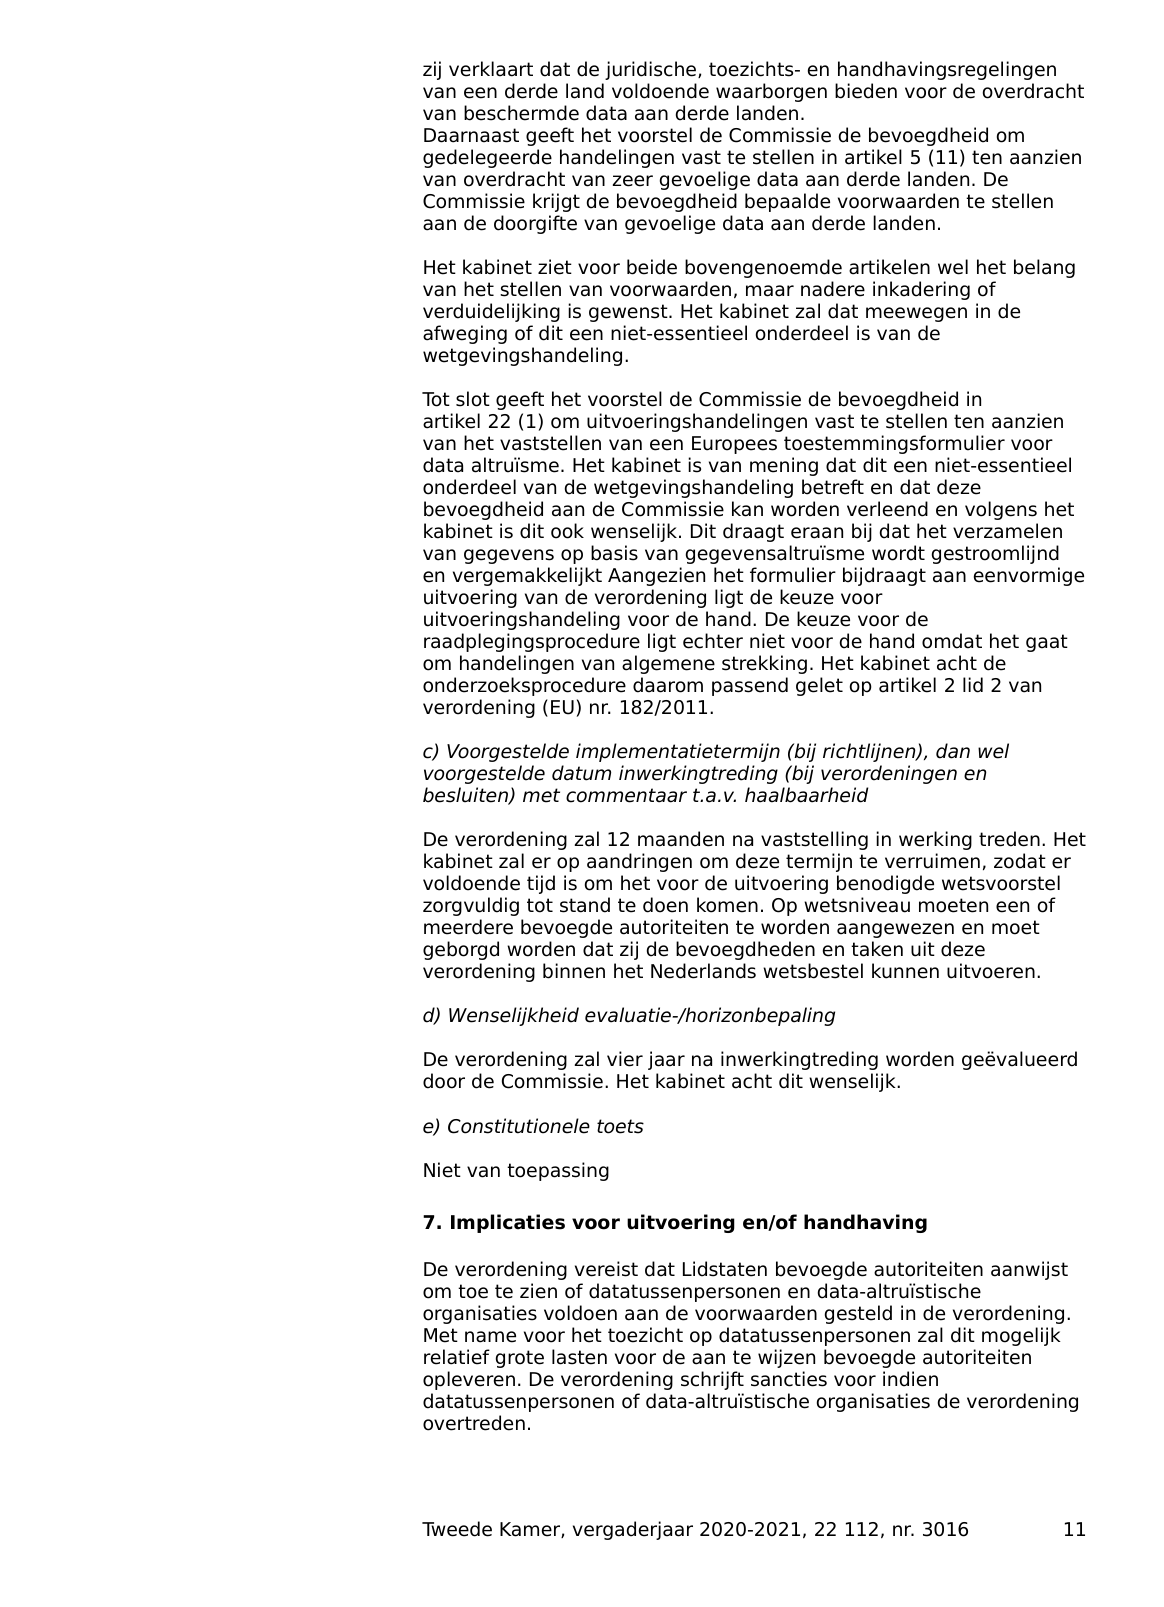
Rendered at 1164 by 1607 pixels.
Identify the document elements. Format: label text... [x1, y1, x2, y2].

text De verordening zal 12 maanden na vaststelling in werking treden. Het kabinet zal er op aandringen om deze termijn te verruimen, zodat er voldoende tijd is om het voor de uitvoering benodigde wetsvoorstel zorgvuldig tot stand te doen komen. Op wetsniveau moeten een of meerdere bevoegde autoriteiten te worden aangewezen en moet geborgd worden dat zij de bevoegdheden en taken uit deze verordening binnen het Nederlands wetsbestel kunnen uitvoeren. [422, 829, 1087, 983]
subtitle e) Constitutionele toets [422, 1116, 1087, 1137]
subtitle c) Voorgestelde implementatietermijn (bij richtlijnen), dan wel voorgestelde datum inwerkingtreding (bij verordeningen en besluiten) met commentaar t.a.v. haalbaarheid [422, 741, 1087, 807]
text Het kabinet ziet voor beide bovengenoemde artikelen wel het belang van het stellen van voorwaarden, maar nadere inkadering of verduidelijking is gewenst. Het kabinet zal dat meewegen in de afweging of dit een niet-essentieel onderdeel is van de wetgevingshandeling. [422, 257, 1087, 367]
subtitle 7. Implicaties voor uitvoering en/of handhaving [422, 1212, 1087, 1234]
text Tot slot geeft het voorstel de Commissie de bevoegdheid in artikel 22 (1) om uitvoeringshandelingen vast te stellen ten aanzien van het vaststellen van een Europees toestemmingsformulier voor data altruïsme. Het kabinet is van mening dat dit een niet-essentieel onderdeel van de wetgevingshandeling betreft en dat deze bevoegdheid aan de Commissie kan worden verleend en volgens het kabinet is dit ook wenselijk. Dit draagt eraan bij dat het verzamelen van gegevens op basis van gegevensaltruïsme wordt gestroomlijnd en vergemakkelijkt Aangezien het formulier bijdraagt aan eenvormige uitvoering van de verordening ligt de keuze voor uitvoeringshandeling voor de hand. De keuze voor de raadplegingsprocedure ligt echter niet voor de hand omdat het gaat om handelingen van algemene strekking. Het kabinet acht de onderzoeksprocedure daarom passend gelet op artikel 2 lid 2 van verordening (EU) nr. 182/2011. [422, 389, 1087, 719]
text Daarnaast geeft het voorstel de Commissie de bevoegdheid om gedelegeerde handelingen vast te stellen in artikel 5 (11) ten aanzien van overdracht van zeer gevoelige data aan derde landen. De Commissie krijgt de bevoegdheid bepaalde voorwaarden te stellen aan de doorgifte van gevoelige data aan derde landen. [422, 125, 1087, 235]
text zij verklaart dat de juridische, toezichts- en handhavingsregelingen van een derde land voldoende waarborgen bieden voor de overdracht van beschermde data aan derde landen. [422, 59, 1087, 125]
text De verordening vereist dat Lidstaten bevoegde autoriteiten aanwijst om toe te zien of datatussenpersonen en data-altruïstische organisaties voldoen aan de voorwaarden gesteld in de verordening. Met name voor het toezicht op datatussenpersonen zal dit mogelijk relatief grote lasten voor de aan te wijzen bevoegde autoriteiten opleveren. De verordening schrijft sancties voor indien datatussenpersonen of data-altruïstische organisaties de verordening overtreden. [422, 1259, 1087, 1434]
text De verordening zal vier jaar na inwerkingtreding worden geëvalueerd door de Commissie. Het kabinet acht dit wenselijk. [422, 1049, 1087, 1093]
subtitle d) Wenselijkheid evaluatie-/horizonbepaling [422, 1005, 1087, 1027]
text Niet van toepassing [422, 1160, 1087, 1182]
